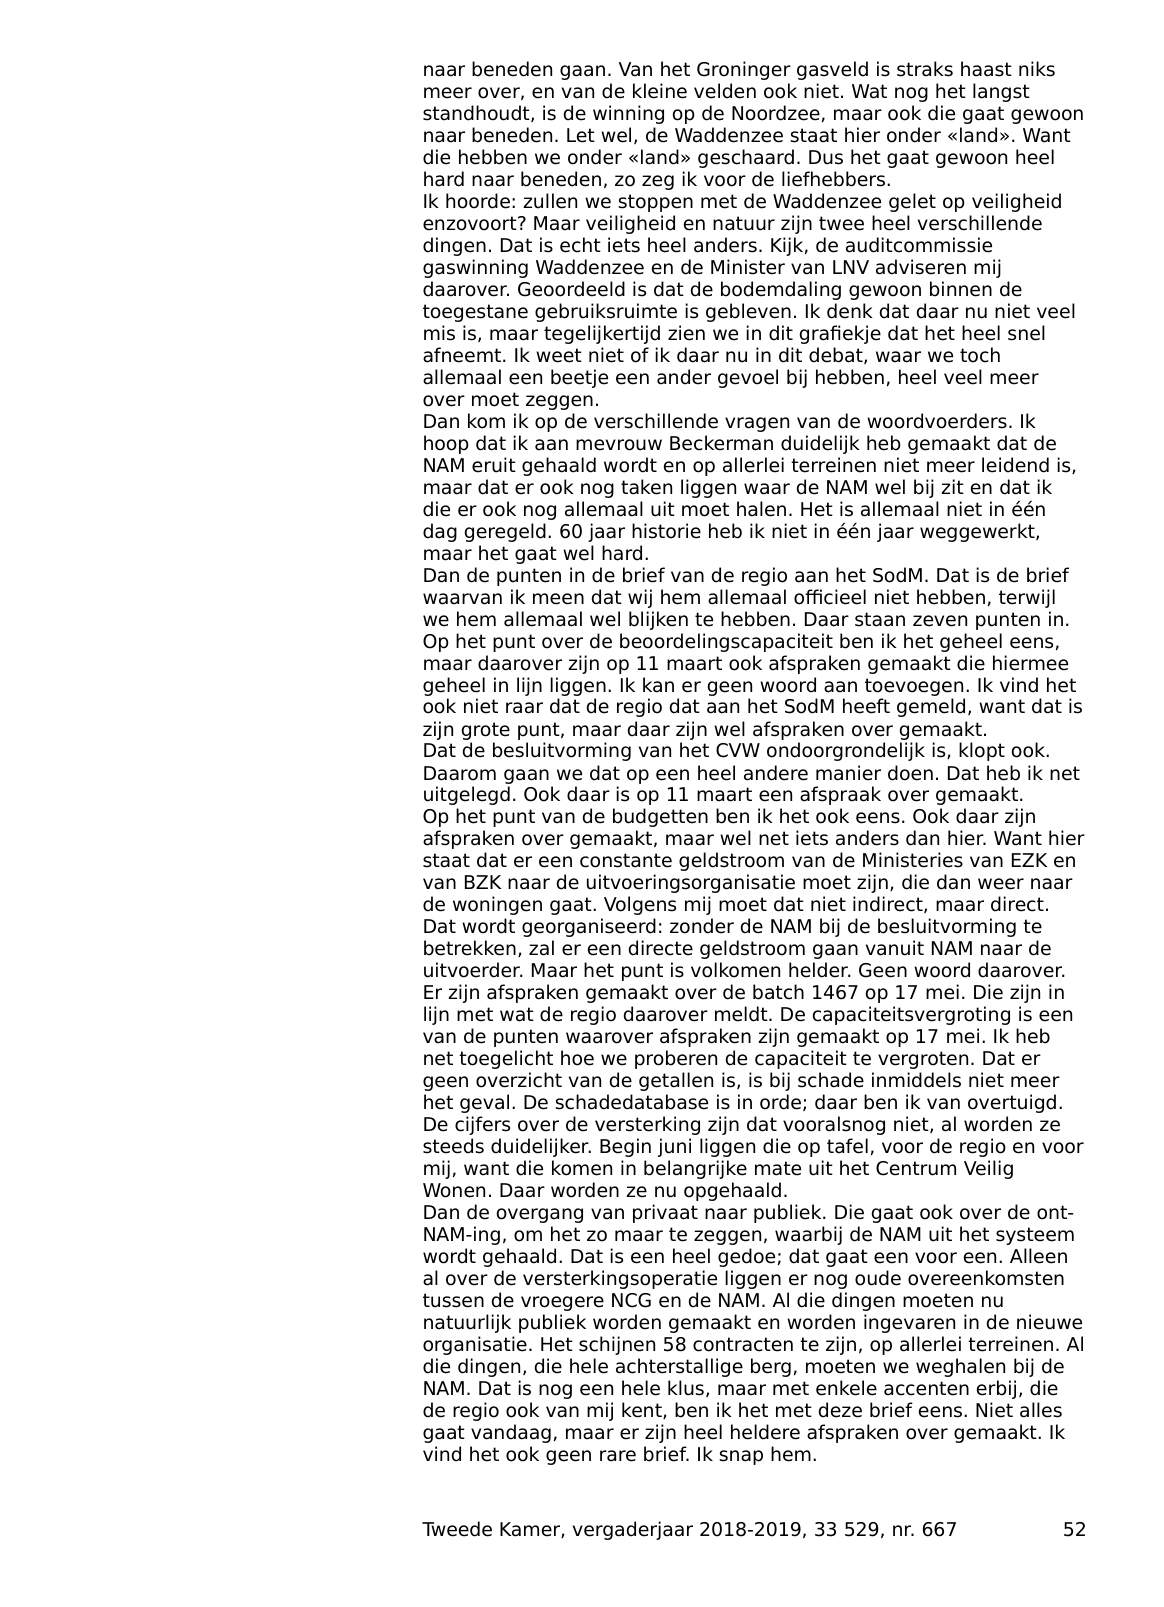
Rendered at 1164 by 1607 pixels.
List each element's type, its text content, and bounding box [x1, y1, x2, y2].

text Dan de overgang van privaat naar publiek. Die gaat ook over de ont-NAM-ing, om het zo maar te zeggen, waarbij de NAM uit het systeem wordt gehaald. Dat is een heel gedoe; dat gaat een voor een. Alleen al over de versterkingsoperatie liggen er nog oude overeenkomsten tussen de vroegere NCG en de NAM. Al die dingen moeten nu natuurlijk publiek worden gemaakt en worden ingevaren in de nieuwe organisatie. Het schijnen 58 contracten te zijn, op allerlei terreinen. Al die dingen, die hele achterstallige berg, moeten we weghalen bij de NAM. Dat is nog een hele klus, maar met enkele accenten erbij, die de regio ook van mij kent, ben ik het met deze brief eens. Niet alles gaat vandaag, maar er zijn heel heldere afspraken over gemaakt. Ik vind het ook geen rare brief. Ik snap hem. [422, 1202, 1087, 1466]
text Dan de punten in de brief van de regio aan het SodM. Dat is de brief waarvan ik meen dat wij hem allemaal officieel niet hebben, terwijl we hem allemaal wel blijken te hebben. Daar staan zeven punten in. Op het punt over de beoordelingscapaciteit ben ik het geheel eens, maar daarover zijn op 11 maart ook afspraken gemaakt die hiermee geheel in lijn liggen. Ik kan er geen woord aan toevoegen. Ik vind het ook niet raar dat de regio dat aan het SodM heeft gemeld, want dat is zijn grote punt, maar daar zijn wel afspraken over gemaakt. [422, 564, 1087, 740]
text Dan kom ik op de verschillende vragen van de woordvoerders. Ik hoop dat ik aan mevrouw Beckerman duidelijk heb gemaakt dat de NAM eruit gehaald wordt en op allerlei terreinen niet meer leidend is, maar dat er ook nog taken liggen waar de NAM wel bij zit en dat ik die er ook nog allemaal uit moet halen. Het is allemaal niet in één dag geregeld. 60 jaar historie heb ik niet in één jaar weggewerkt, maar het gaat wel hard. [422, 411, 1087, 564]
text Er zijn afspraken gemaakt over de batch 1467 op 17 mei. Die zijn in lijn met wat de regio daarover meldt. De capaciteitsvergroting is een van de punten waarover afspraken zijn gemaakt op 17 mei. Ik heb net toegelicht hoe we proberen de capaciteit te vergroten. Dat er geen overzicht van de getallen is, is bij schade inmiddels niet meer het geval. De schadedatabase is in orde; daar ben ik van overtuigd. De cijfers over de versterking zijn dat vooralsnog niet, al worden ze steeds duidelijker. Begin juni liggen die op tafel, voor de regio en voor mij, want die komen in belangrijke mate uit het Centrum Veilig Wonen. Daar worden ze nu opgehaald. [422, 982, 1087, 1202]
text Ik hoorde: zullen we stoppen met de Waddenzee gelet op veiligheid enzovoort? Maar veiligheid en natuur zijn twee heel verschillende dingen. Dat is echt iets heel anders. Kijk, de auditcommissie gaswinning Waddenzee en de Minister van LNV adviseren mij daarover. Geoordeeld is dat de bodemdaling gewoon binnen de toegestane gebruiksruimte is gebleven. Ik denk dat daar nu niet veel mis is, maar tegelijkertijd zien we in dit grafiekje dat het heel snel afneemt. Ik weet niet of ik daar nu in dit debat, waar we toch allemaal een beetje een ander gevoel bij hebben, heel veel meer over moet zeggen. [422, 191, 1087, 411]
text Dat de besluitvorming van het CVW ondoorgrondelijk is, klopt ook. Daarom gaan we dat op een heel andere manier doen. Dat heb ik net uitgelegd. Ook daar is op 11 maart een afspraak over gemaakt. [422, 740, 1087, 806]
text Op het punt van de budgetten ben ik het ook eens. Ook daar zijn afspraken over gemaakt, maar wel net iets anders dan hier. Want hier staat dat er een constante geldstroom van de Ministeries van EZK en van BZK naar de uitvoeringsorganisatie moet zijn, die dan weer naar de woningen gaat. Volgens mij moet dat niet indirect, maar direct. Dat wordt georganiseerd: zonder de NAM bij de besluitvorming te betrekken, zal er een directe geldstroom gaan vanuit NAM naar de uitvoerder. Maar het punt is volkomen helder. Geen woord daarover. [422, 806, 1087, 982]
text naar beneden gaan. Van het Groninger gasveld is straks haast niks meer over, en van de kleine velden ook niet. Wat nog het langst standhoudt, is de winning op de Noordzee, maar ook die gaat gewoon naar beneden. Let wel, de Waddenzee staat hier onder «land». Want die hebben we onder «land» geschaard. Dus het gaat gewoon heel hard naar beneden, zo zeg ik voor de liefhebbers. [422, 59, 1087, 191]
